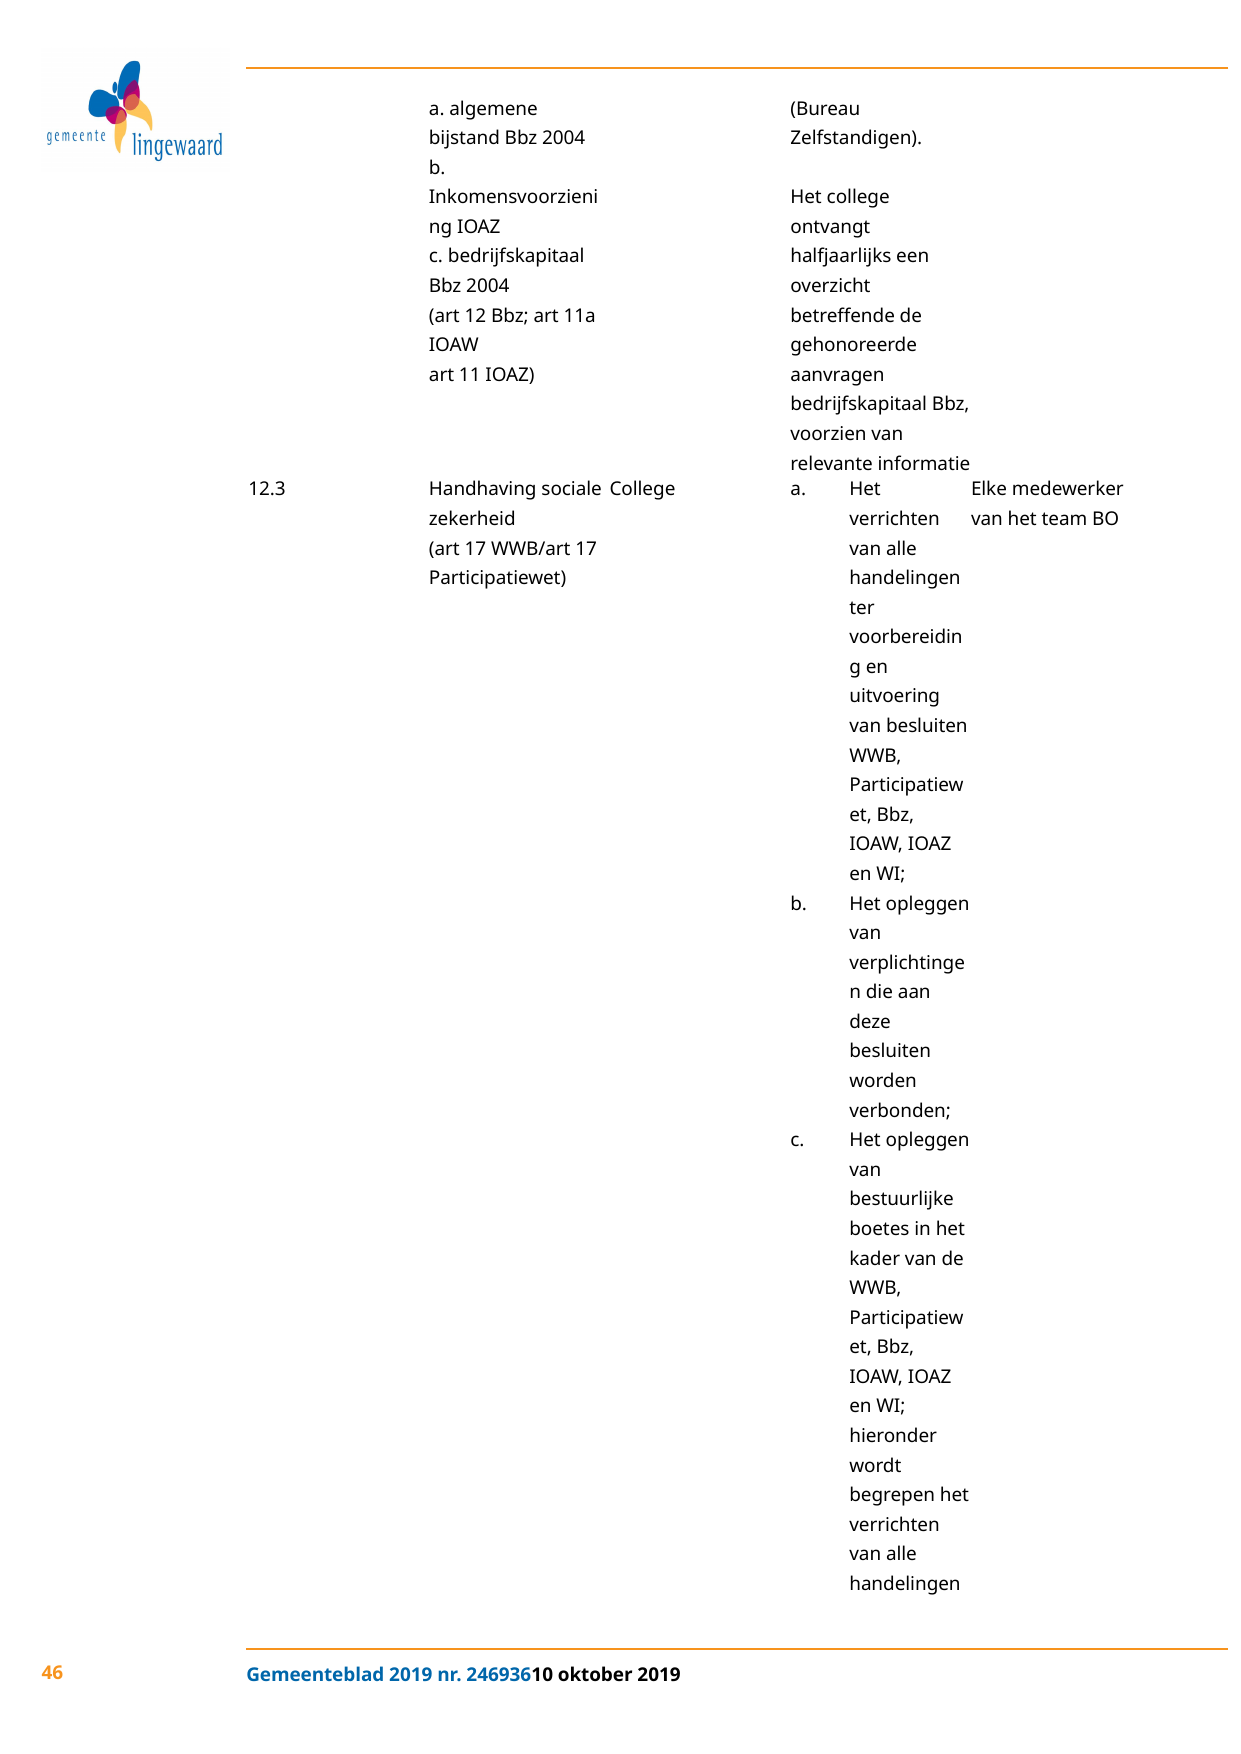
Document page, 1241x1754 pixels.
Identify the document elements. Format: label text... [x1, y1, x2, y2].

table_cell Elke medewerker van het team BO [971, 476, 1152, 1596]
table_cell a. algemene bijstand Bbz 2004 b. Inkomensvoorziening IOAZ c. bedrijfskapitaal Bbz 2004 (art 12 Bbz; art 11a IOAW art 11 IOAZ) [429, 95, 609, 476]
table_cell College [609, 476, 790, 1596]
picture [41, 47, 231, 172]
table_cell Handhaving sociale zekerheid (art 17 WWB/art 17 Participatiewet) [429, 476, 609, 1596]
table_cell [609, 95, 790, 476]
table_cell 12.3 [248, 476, 429, 1596]
table_cell Het verrichten van alle handelingen ter voorbereiding en uitvoering van besluiten WWB, Participatiewet, Bbz, IOAW, IOAZ en WI; Het opleggen van verplichtingen die aan deze besluiten worden verbonden; Het opleggen van bestuurlijke boetes in het kader van de WWB, Participatiewet, Bbz, IOAW, IOAZ en WI; hieronder wordt begrepen het verrichten van alle handelingen [790, 476, 971, 1596]
table_cell [971, 95, 1152, 476]
table_cell [248, 95, 429, 476]
table_cell (Bureau Zelfstandigen). Het college ontvangt halfjaarlijks een overzicht betreffende de gehonoreerde aanvragen bedrijfskapitaal Bbz, voorzien van relevante informatie [790, 95, 971, 476]
